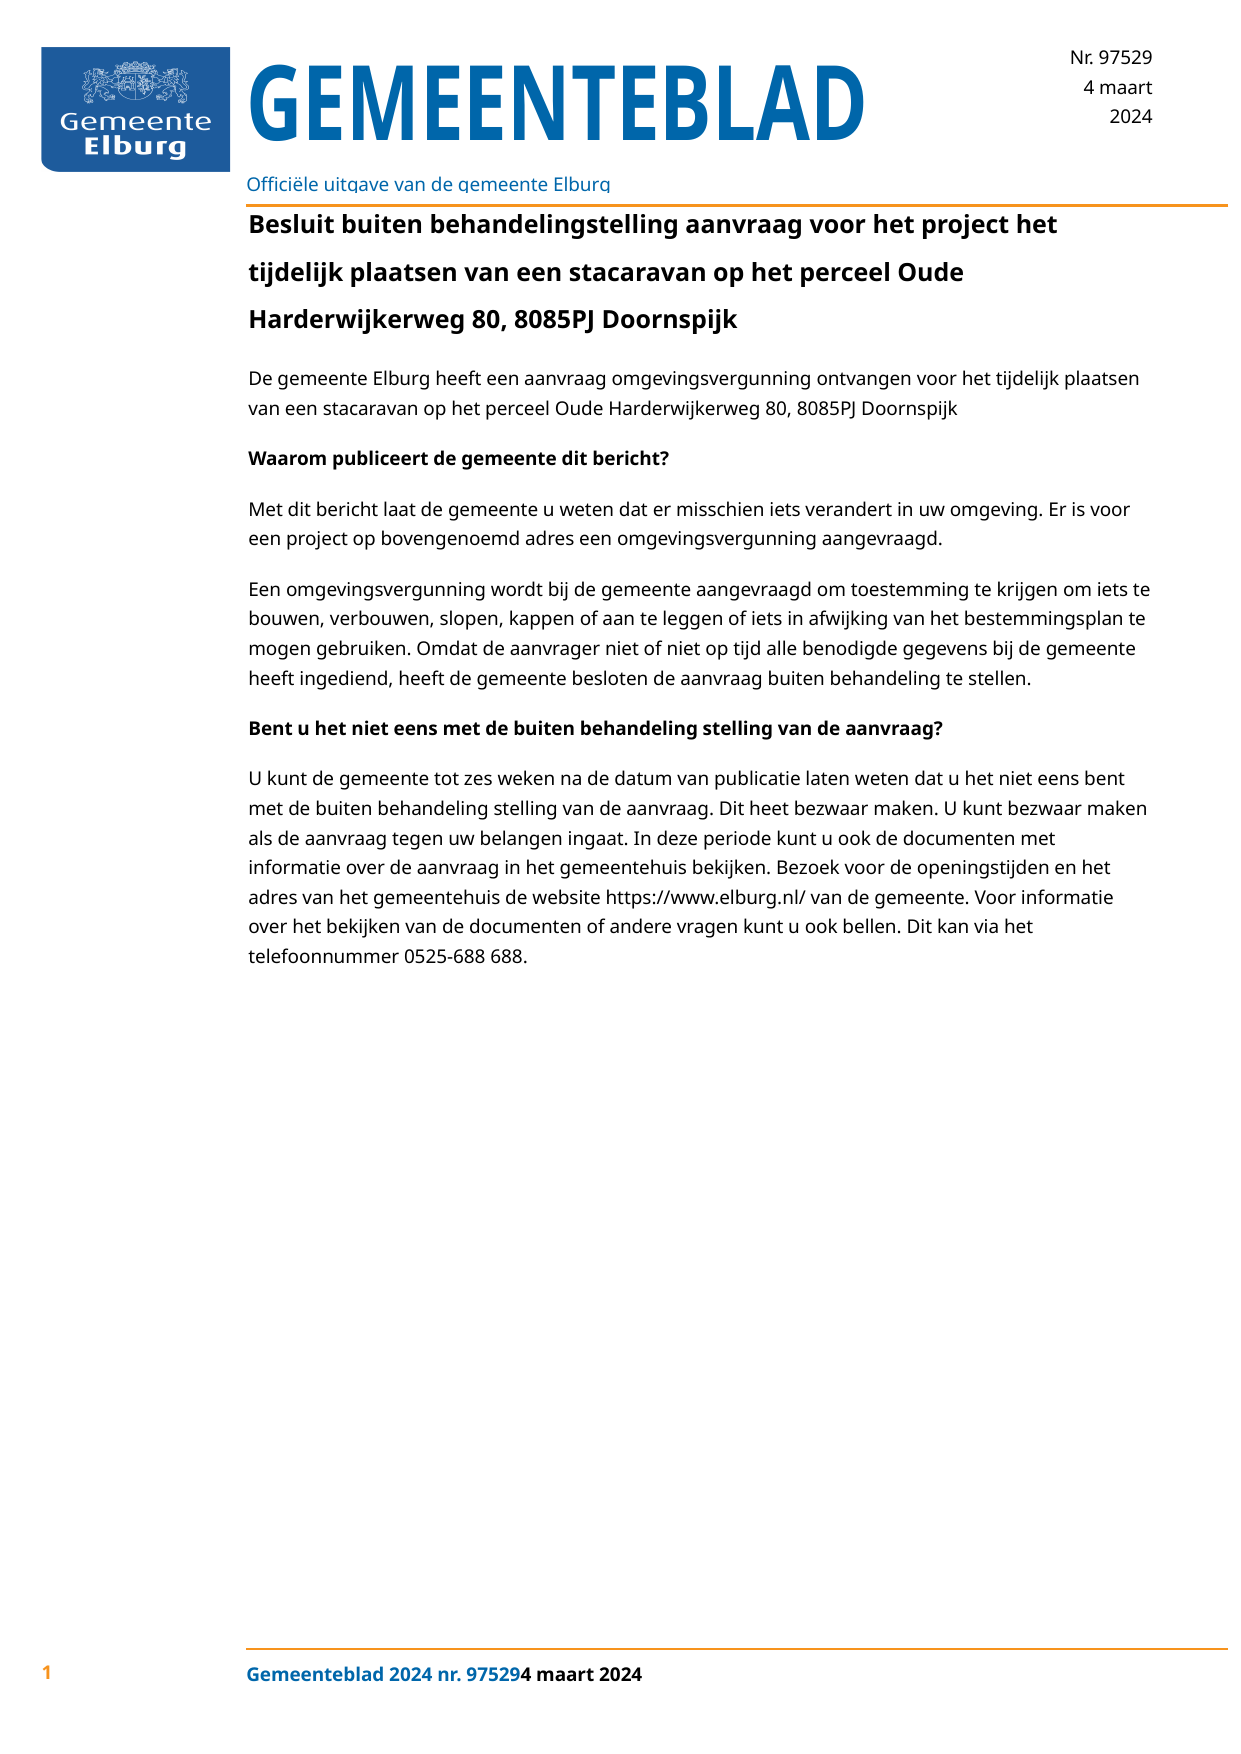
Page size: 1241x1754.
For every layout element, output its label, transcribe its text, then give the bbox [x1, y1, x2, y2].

text Bent u het niet eens met de buiten behandeling stelling van de aanvraag? [248, 715, 1152, 741]
picture [41, 47, 231, 172]
text Met dit bericht laat de gemeente u weten dat er misschien iets verandert in uw omgeving. Er is voor een project op bovengenoemd adres een omgevingsvergunning aangevraagd. [248, 496, 1152, 551]
text De gemeente Elburg heeft een aanvraag omgevingsvergunning ontvangen voor het tijdelijk plaatsen van een stacaravan op het perceel Oude Harderwijkerweg 80, 8085PJ Doornspijk [248, 366, 1152, 421]
text Een omgevingsvergunning wordt bij de gemeente aangevraagd om toestemming te krijgen om iets te bouwen, verbouwen, slopen, kappen of aan te leggen of iets in afwijking van het bestemmingsplan te mogen gebruiken. Omdat de aanvrager niet of niet op tijd alle benodigde gegevens bij de gemeente heeft ingediend, heeft de gemeente besloten de aanvraag buiten behandeling te stellen. [248, 576, 1152, 690]
text Waarom publiceert de gemeente dit bericht? [248, 446, 1152, 471]
text Besluit buiten behandelingstelling aanvraag voor het project het tijdelijk plaatsen van een stacaravan op het perceel Oude Harderwijkerweg 80, 8085PJ Doornspijk [248, 207, 1152, 336]
text U kunt de gemeente tot zes weken na de datum van publicatie laten weten dat u het niet eens bent met de buiten behandeling stelling van de aanvraag. Dit heet bezwaar maken. U kunt bezwaar maken als de aanvraag tegen uw belangen ingaat. In deze periode kunt u ook de documenten met informatie over de aanvraag in het gemeentehuis bekijken. Bezoek voor de openingstijden en het adres van het gemeentehuis de website https://www.elburg.nl/ van de gemeente. Voor informatie over het bekijken van de documenten of andere vragen kunt u ook bellen. Dit kan via het telefoonnummer 0525-688 688. [248, 766, 1152, 969]
